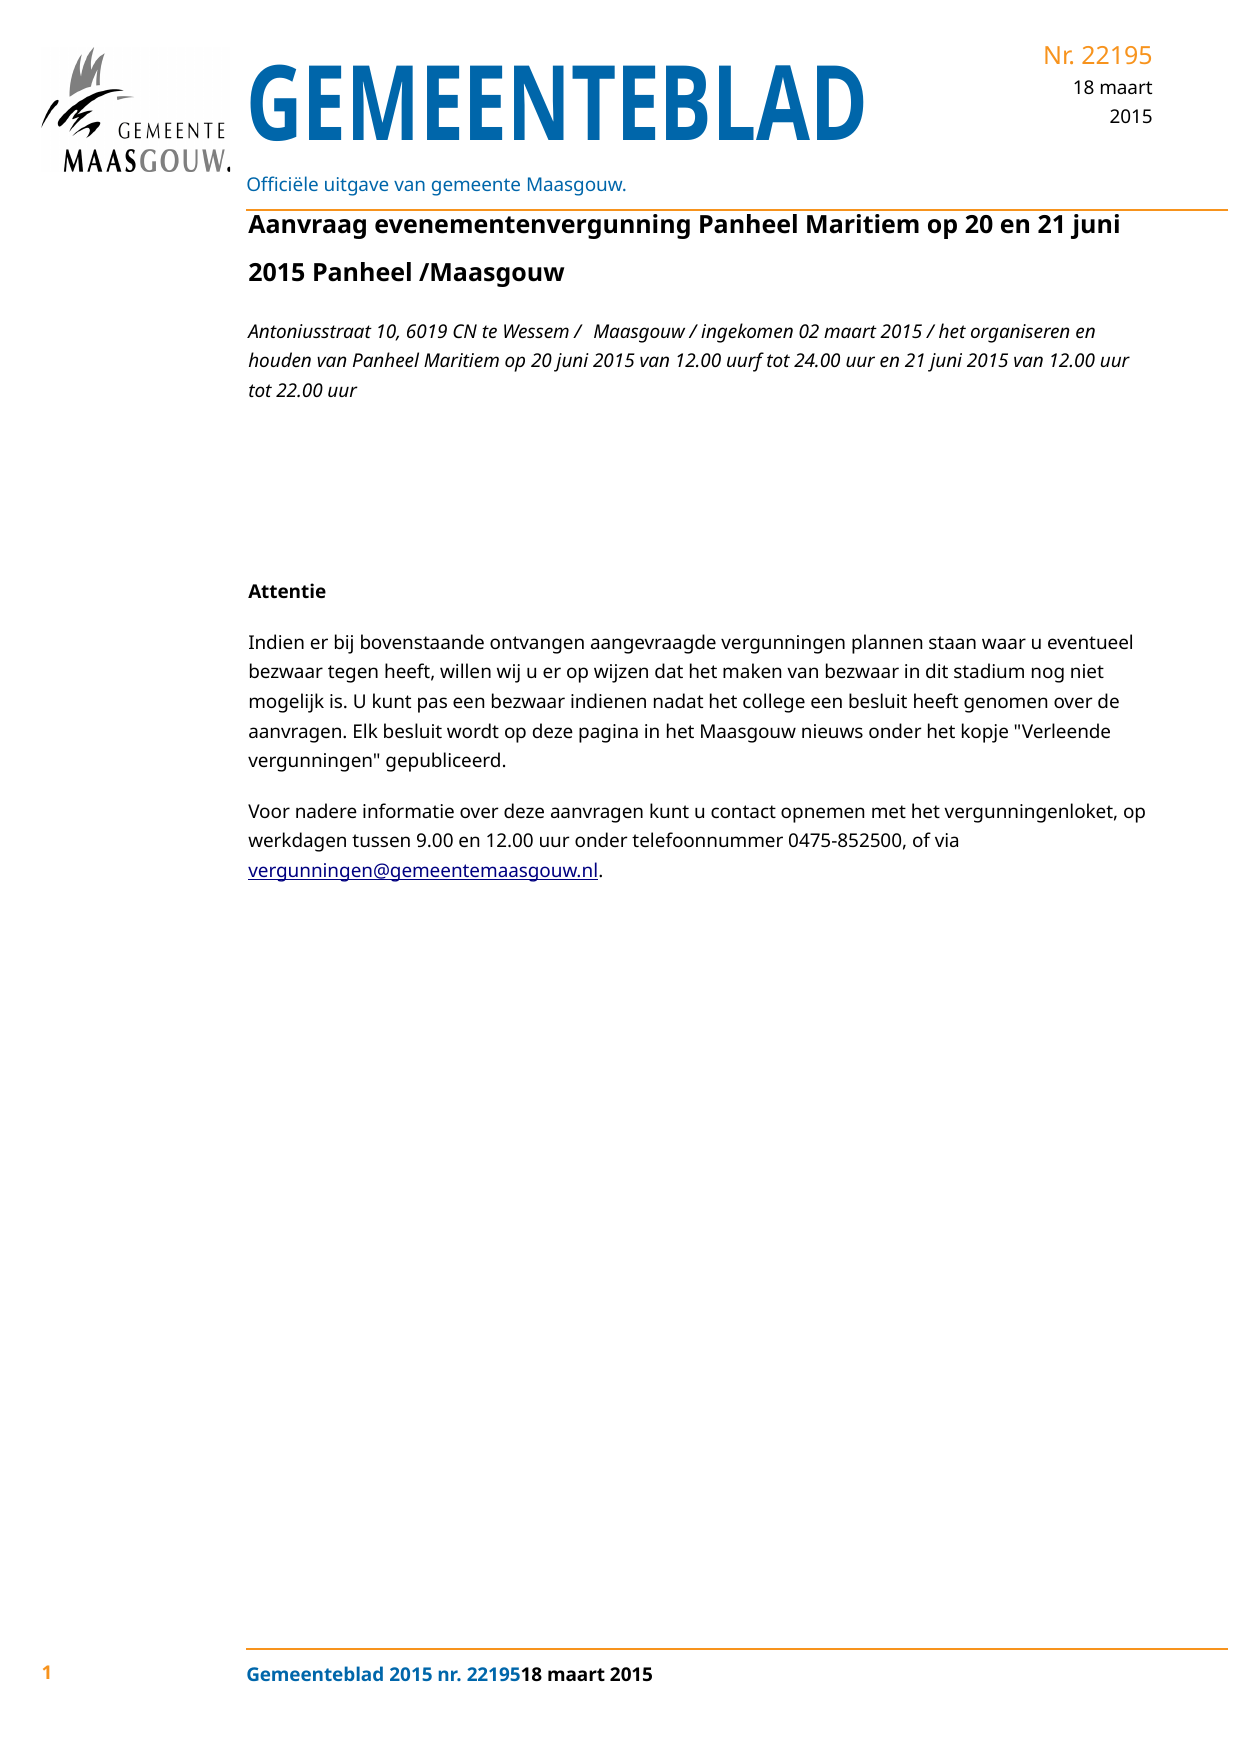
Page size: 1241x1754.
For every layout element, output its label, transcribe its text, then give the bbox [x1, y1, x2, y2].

text Indien er bij bovenstaande ontvangen aangevraagde vergunningen plannen staan waar u eventueel bezwaar tegen heeft, willen wij u er op wijzen dat het maken van bezwaar in dit stadium nog niet mogelijk is. U kunt pas een bezwaar indienen nadat het college een besluit heeft genomen over de aanvragen. Elk besluit wordt op deze pagina in het Maasgouw nieuws onder het kopje "Verleende vergunningen" gepubliceerd. [248, 629, 1152, 773]
text Antoniusstraat 10, 6019 CN te Wessem / Maasgouw / ingekomen 02 maart 2015 / het organiseren en houden van Panheel Maritiem op 20 juni 2015 van 12.00 uurf tot 24.00 uur en 21 juni 2015 van 12.00 uur tot 22.00 uur [248, 318, 1152, 403]
text Voor nadere informatie over deze aanvragen kunt u contact opnemen met het vergunningenloket, op werkdagen tussen 9.00 en 12.00 uur onder telefoonnummer 0475-852500, of via vergunningen@gemeentemaasgouw.nl. [248, 798, 1152, 883]
text Attentie [248, 579, 1152, 604]
text Aanvraag evenementenvergunning Panheel Maritiem op 20 en 21 juni 2015 Panheel /Maasgouw [248, 211, 1152, 288]
picture [41, 47, 231, 172]
